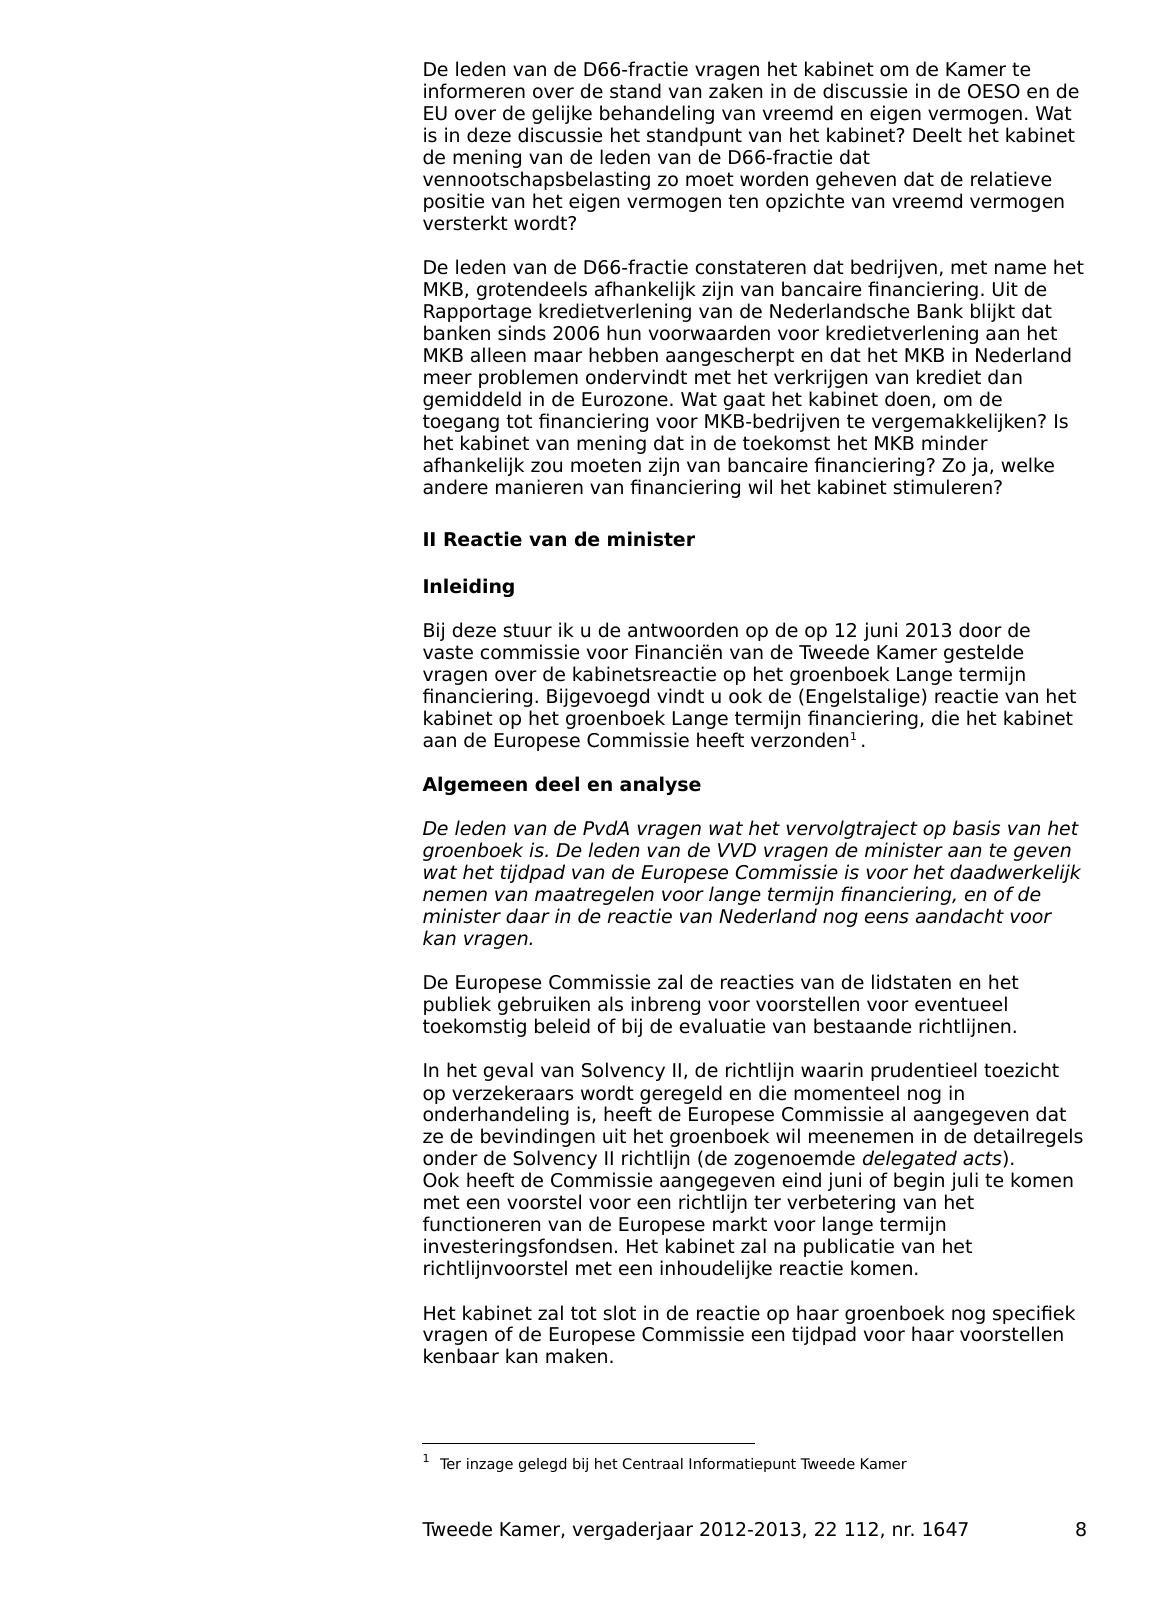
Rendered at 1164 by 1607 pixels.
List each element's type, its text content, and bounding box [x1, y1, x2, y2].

text Bij deze stuur ik u de antwoorden op de op 12 juni 2013 door de vaste commissie voor Financiën van de Tweede Kamer gestelde vragen over de kabinetsreactie op het groenboek Lange termijn financiering. Bijgevoegd vindt u ook de (Engelstalige) reactie van het kabinet op het groenboek Lange termijn financiering, die het kabinet aan de Europese Commissie heeft verzonden. [422, 620, 1087, 752]
text De Europese Commissie zal de reacties van de lidstaten en het publiek gebruiken als inbreng voor voorstellen voor eventueel toekomstig beleid of bij de evaluatie van bestaande richtlijnen. [422, 972, 1087, 1038]
text De leden van de D66-fractie vragen het kabinet om de Kamer te informeren over de stand van zaken in de discussie in de OESO en de EU over de gelijke behandeling van vreemd en eigen vermogen. Wat is in deze discussie het standpunt van het kabinet? Deelt het kabinet de mening van de leden van de D66-fractie dat vennootschapsbelasting zo moet worden geheven dat de relatieve positie van het eigen vermogen ten opzichte van vreemd vermogen versterkt wordt? [422, 59, 1087, 235]
subtitle Inleiding [422, 576, 1087, 598]
text De leden van de D66-fractie constateren dat bedrijven, met name het MKB, grotendeels afhankelijk zijn van bancaire financiering. Uit de Rapportage kredietverlening van de Nederlandsche Bank blijkt dat banken sinds 2006 hun voorwaarden voor kredietverlening aan het MKB alleen maar hebben aangescherpt en dat het MKB in Nederland meer problemen ondervindt met het verkrijgen van krediet dan gemiddeld in de Eurozone. Wat gaat het kabinet doen, om de toegang tot financiering voor MKB-bedrijven te vergemakkelijken? Is het kabinet van mening dat in de toekomst het MKB minder afhankelijk zou moeten zijn van bancaire financiering? Zo ja, welke andere manieren van financiering wil het kabinet stimuleren? [422, 257, 1087, 499]
text Het kabinet zal tot slot in de reactie op haar groenboek nog specifiek vragen of de Europese Commissie een tijdpad voor haar voorstellen kenbaar kan maken. [422, 1302, 1087, 1368]
text De leden van de PvdA vragen wat het vervolgtraject op basis van het groenboek is. De leden van de VVD vragen de minister aan te geven wat het tijdpad van de Europese Commissie is voor het daadwerkelijk nemen van maatregelen voor lange termijn financiering, en of de minister daar in de reactie van Nederland nog eens aandacht voor kan vragen. [422, 818, 1087, 950]
text Ter inzage gelegd bij het Centraal Informatiepunt Tweede Kamer [422, 1452, 1087, 1474]
text Ook heeft de Commissie aangegeven eind juni of begin juli te komen met een voorstel voor een richtlijn ter verbetering van het functioneren van de Europese markt voor lange termijn investeringsfondsen. Het kabinet zal na publicatie van het richtlijnvoorstel met een inhoudelijke reactie komen. [422, 1170, 1087, 1280]
text In het geval van Solvency II, de richtlijn waarin prudentieel toezicht op verzekeraars wordt geregeld en die momenteel nog in onderhandeling is, heeft de Europese Commissie al aangegeven dat ze de bevindingen uit het groenboek wil meenemen in de detailregels onder de Solvency II richtlijn (de zogenoemde delegated acts). [422, 1060, 1087, 1170]
subtitle Algemeen deel en analyse [422, 774, 1087, 796]
subtitle II Reactie van de minister [422, 529, 1087, 551]
